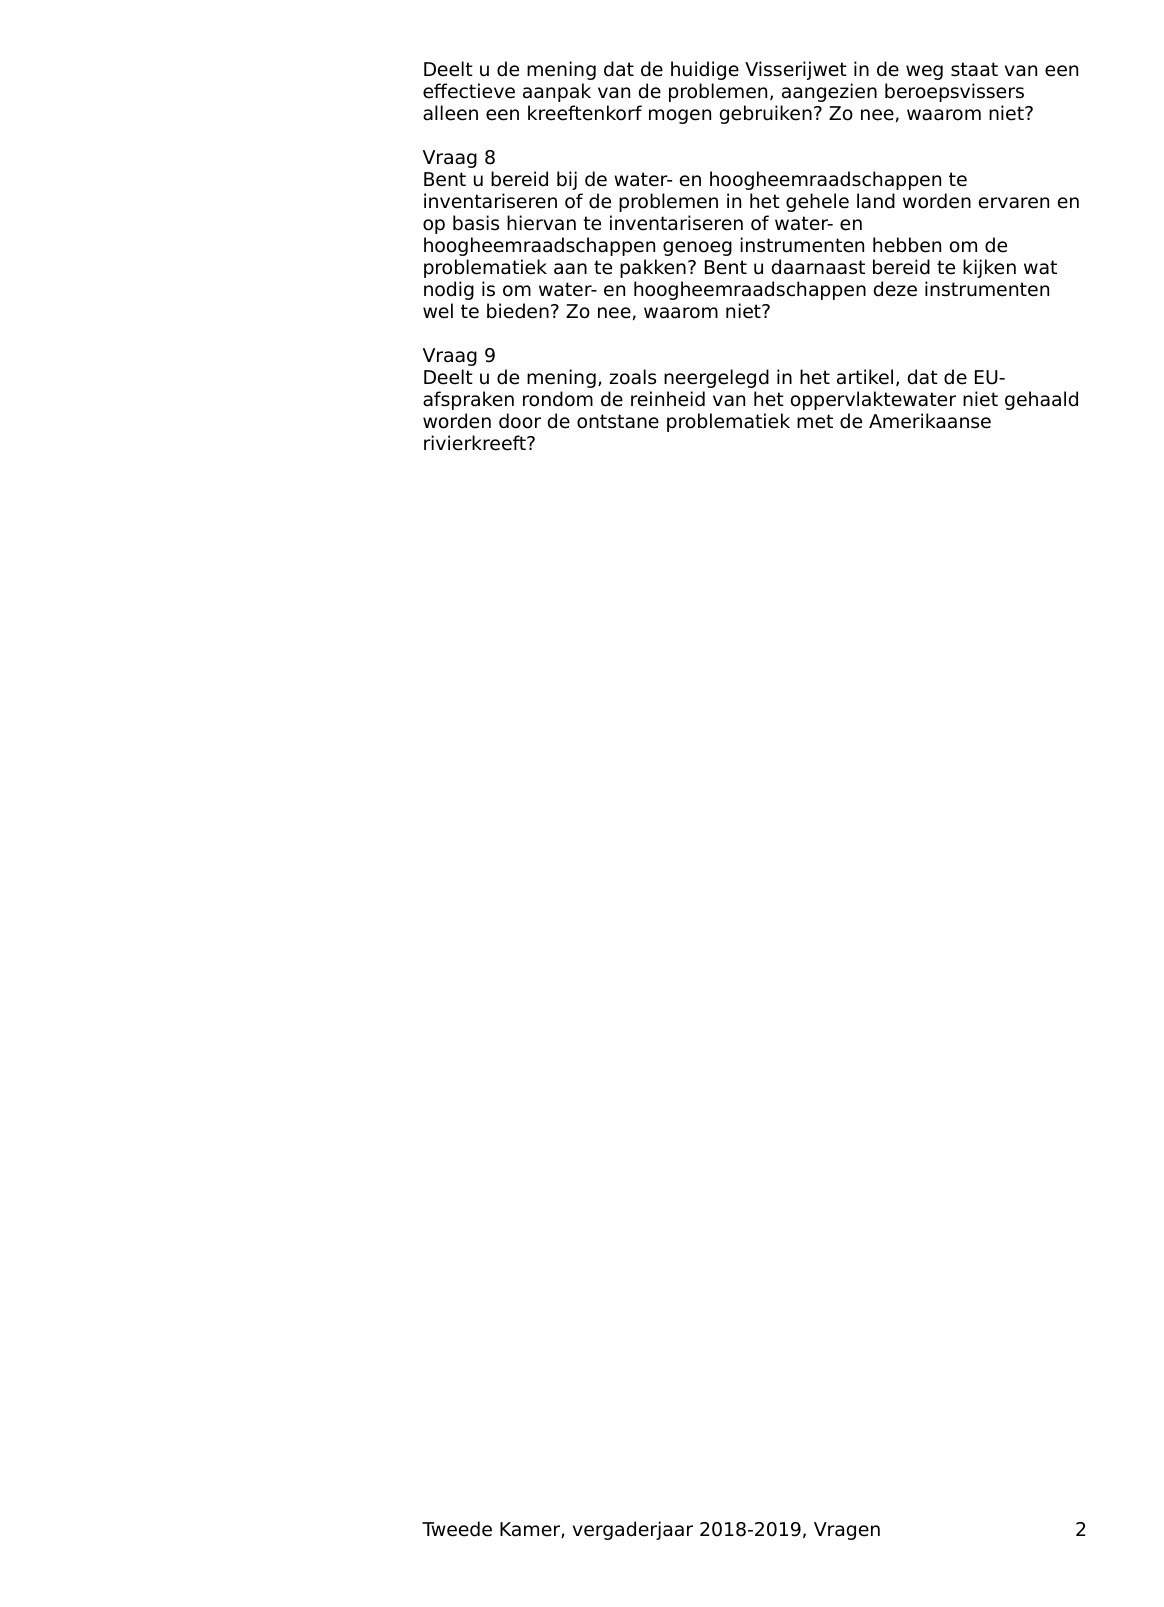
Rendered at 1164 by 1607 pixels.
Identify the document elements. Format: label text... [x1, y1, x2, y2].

text Deelt u de mening, zoals neergelegd in het artikel, dat de EU-afspraken rondom de reinheid van het oppervlaktewater niet gehaald worden door de ontstane problematiek met de Amerikaanse rivierkreeft? [422, 367, 1087, 455]
text Bent u bereid bij de water- en hoogheemraadschappen te inventariseren of de problemen in het gehele land worden ervaren en op basis hiervan te inventariseren of water- en hoogheemraadschappen genoeg instrumenten hebben om de problematiek aan te pakken? Bent u daarnaast bereid te kijken wat nodig is om water- en hoogheemraadschappen deze instrumenten wel te bieden? Zo nee, waarom niet? [422, 169, 1087, 323]
text Vraag 9 [422, 345, 1087, 367]
text Vraag 8 [422, 147, 1087, 169]
text Deelt u de mening dat de huidige Visserijwet in de weg staat van een effectieve aanpak van de problemen, aangezien beroepsvissers alleen een kreeftenkorf mogen gebruiken? Zo nee, waarom niet? [422, 59, 1087, 125]
